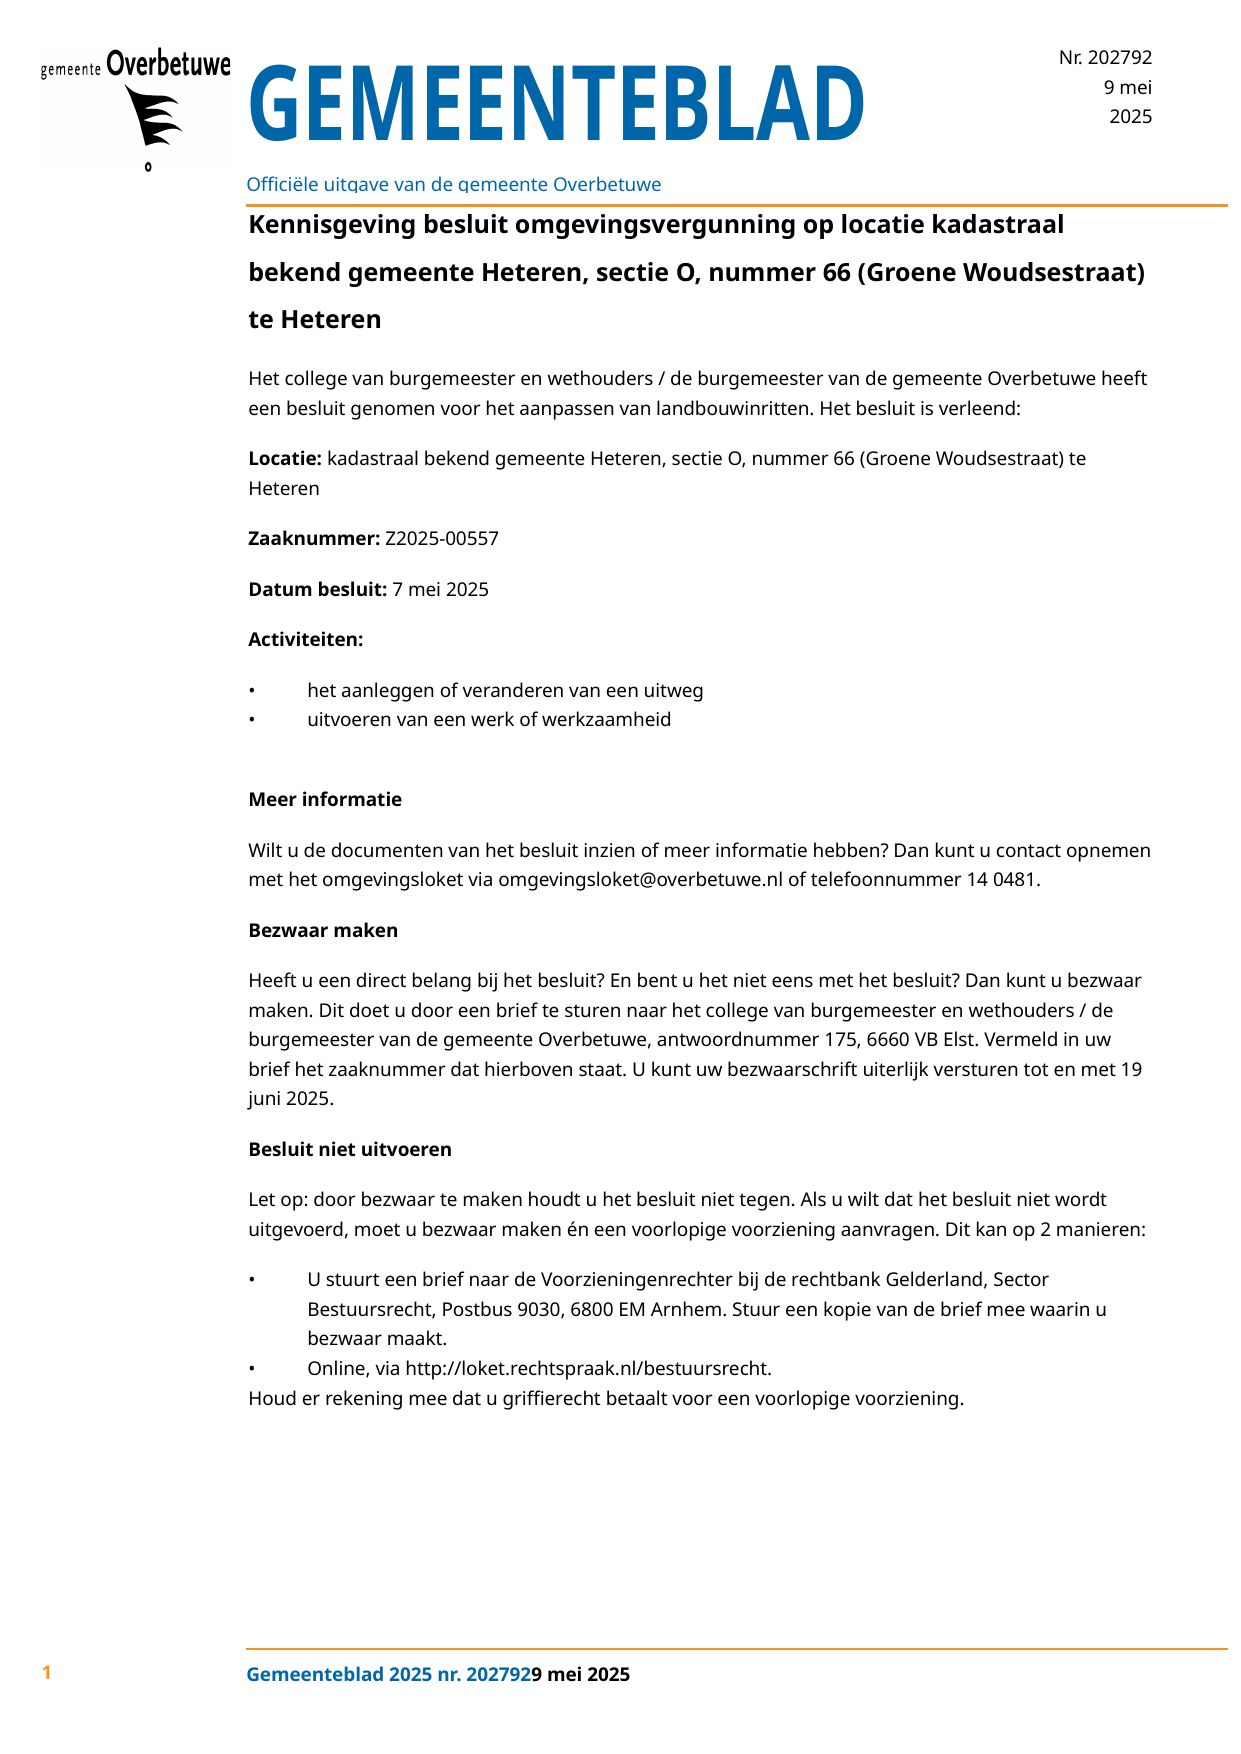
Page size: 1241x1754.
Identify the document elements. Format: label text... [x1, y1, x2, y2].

text Datum besluit: 7 mei 2025 [248, 576, 1152, 602]
text Heeft u een direct belang bij het besluit? En bent u het niet eens met het besluit? Dan kunt u bezwaar maken. Dit doet u door een brief te sturen naar het college van burgemeester en wethouders / de burgemeester van de gemeente Overbetuwe, antwoordnummer 175, 6660 VB Elst. Vermeld in uw brief het zaaknummer dat hierboven staat. U kunt uw bezwaarschrift uiterlijk versturen tot en met 19 juni 2025. [248, 967, 1152, 1111]
picture [41, 47, 231, 172]
text Bezwaar maken [248, 917, 1152, 942]
text Houd er rekening mee dat u griffierecht betaalt voor een voorlopige voorziening. [248, 1385, 1152, 1410]
text Locatie: kadastraal bekend gemeente Heteren, sectie O, nummer 66 (Groene Woudsestraat) te Heteren [248, 446, 1152, 501]
text Let op: door bezwaar te maken houdt u het besluit niet tegen. Als u wilt dat het besluit niet wordt uitgevoerd, moet u bezwaar maken én een voorlopige voorziening aanvragen. Dit kan op 2 manieren: [248, 1186, 1152, 1242]
text Het college van burgemeester en wethouders / de burgemeester van de gemeente Overbetuwe heeft een besluit genomen voor het aanpassen van landbouwinritten. Het besluit is verleend: [248, 366, 1152, 421]
text Kennisgeving besluit omgevingsvergunning op locatie kadastraal bekend gemeente Heteren, sectie O, nummer 66 (Groene Woudsestraat) te Heteren [248, 207, 1152, 336]
text Activiteiten: [248, 626, 1152, 652]
list U stuurt een brief naar de Voorzieningenrechter bij de rechtbank Gelderland, Sector Bestuursrecht, Postbus 9030, 6800 EM Arnhem. Stuur een kopie van de brief mee waarin u bezwaar maakt. [248, 1266, 1152, 1351]
text Zaaknummer: Z2025-00557 [248, 526, 1152, 551]
text Meer informatie [248, 786, 1152, 812]
list het aanleggen of veranderen van een uitweg [248, 677, 1152, 702]
list uitvoeren van een werk of werkzaamheid [248, 706, 1152, 732]
text Wilt u de documenten van het besluit inzien of meer informatie hebben? Dan kunt u contact opnemen met het omgevingsloket via omgevingsloket@overbetuwe.nl of telefoonnummer 14 0481. [248, 837, 1152, 892]
text Besluit niet uitvoeren [248, 1136, 1152, 1162]
list Online, via http://loket.rechtspraak.nl/bestuursrecht. [248, 1355, 1152, 1381]
